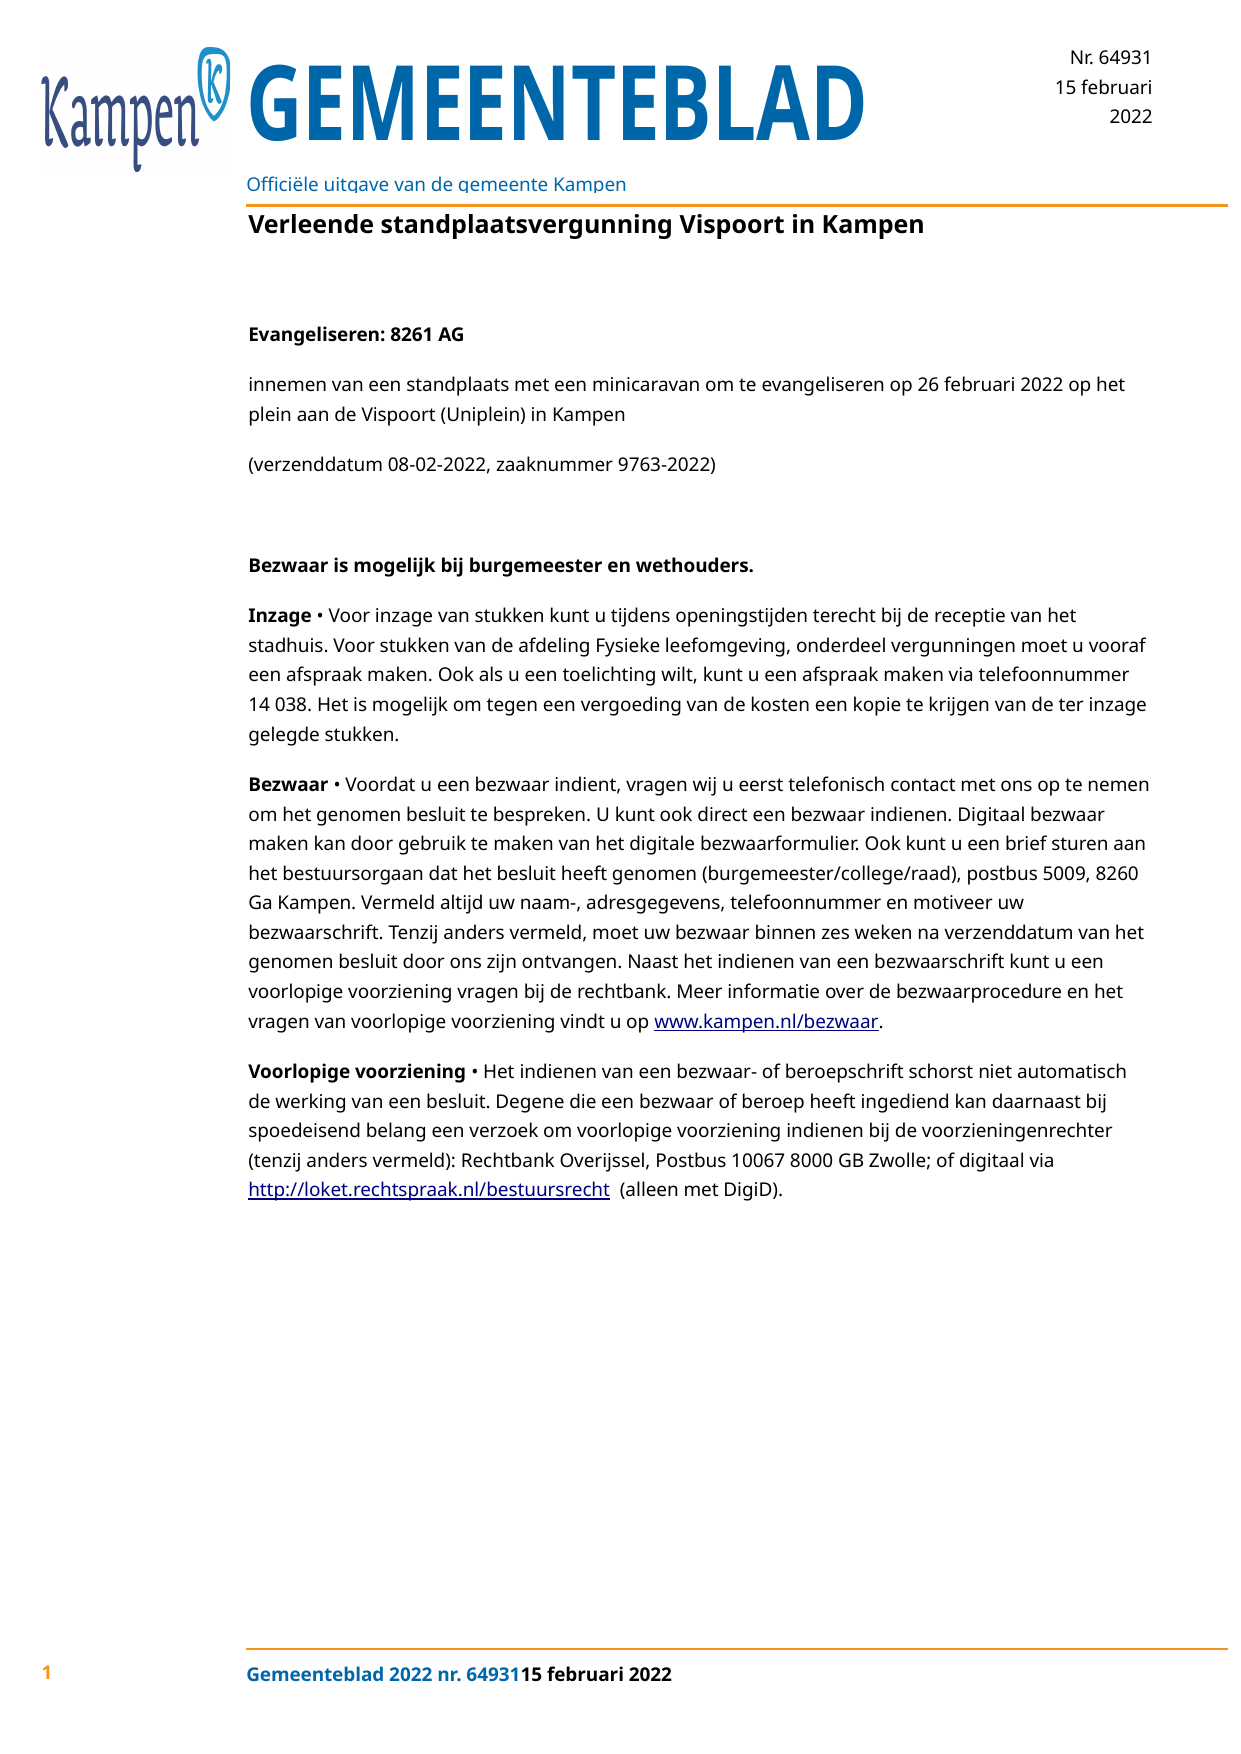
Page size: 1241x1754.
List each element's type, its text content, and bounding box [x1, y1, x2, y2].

text innemen van een standplaats met een minicaravan om te evangeliseren op 26 februari 2022 op het plein aan de Vispoort (Uniplein) in Kampen [248, 371, 1152, 426]
text (verzenddatum 08-02-2022, zaaknummer 9763-2022) [248, 451, 1152, 477]
text Inzage • Voor inzage van stukken kunt u tijdens openingstijden terecht bij de receptie van het stadhuis. Voor stukken van de afdeling Fysieke leefomgeving, onderdeel vergunningen moet u vooraf een afspraak maken. Ook als u een toelichting wilt, kunt u een afspraak maken via telefoonnummer 14 038. Het is mogelijk om tegen een vergoeding van de kosten een kopie te krijgen van de ter inzage gelegde stukken. [248, 602, 1152, 746]
text Evangeliseren: 8261 AG [248, 321, 1152, 346]
text Bezwaar is mogelijk bij burgemeester en wethouders. [248, 552, 1152, 578]
text Verleende standplaatsvergunning Vispoort in Kampen [248, 207, 1152, 241]
text Voorlopige voorziening • Het indienen van een bezwaar- of beroepschrift schorst niet automatisch de werking van een besluit. Degene die een bezwaar of beroep heeft ingediend kan daarnaast bij spoedeisend belang een verzoek om voorlopige voorziening indienen bij de voorzieningenrechter (tenzij anders vermeld): Rechtbank Overijssel, Postbus 10067 8000 GB Zwolle; of digitaal via http://loket.rechtspraak.nl/bestuursrecht (alleen met DigiD). [248, 1058, 1152, 1202]
picture [41, 47, 231, 172]
text Bezwaar • Voordat u een bezwaar indient, vragen wij u eerst telefonisch contact met ons op te nemen om het genomen besluit te bespreken. U kunt ook direct een bezwaar indienen. Digitaal bezwaar maken kan door gebruik te maken van het digitale bezwaarformulier. Ook kunt u een brief sturen aan het bestuursorgaan dat het besluit heeft genomen (burgemeester/college/raad), postbus 5009, 8260 Ga Kampen. Vermeld altijd uw naam-, adresgegevens, telefoonnummer en motiveer uw bezwaarschrift. Tenzij anders vermeld, moet uw bezwaar binnen zes weken na verzenddatum van het genomen besluit door ons zijn ontvangen. Naast het indienen van een bezwaarschrift kunt u een voorlopige voorziening vragen bij de rechtbank. Meer informatie over de bezwaarprocedure en het vragen van voorlopige voorziening vindt u op www.kampen.nl/bezwaar. [248, 771, 1152, 1033]
